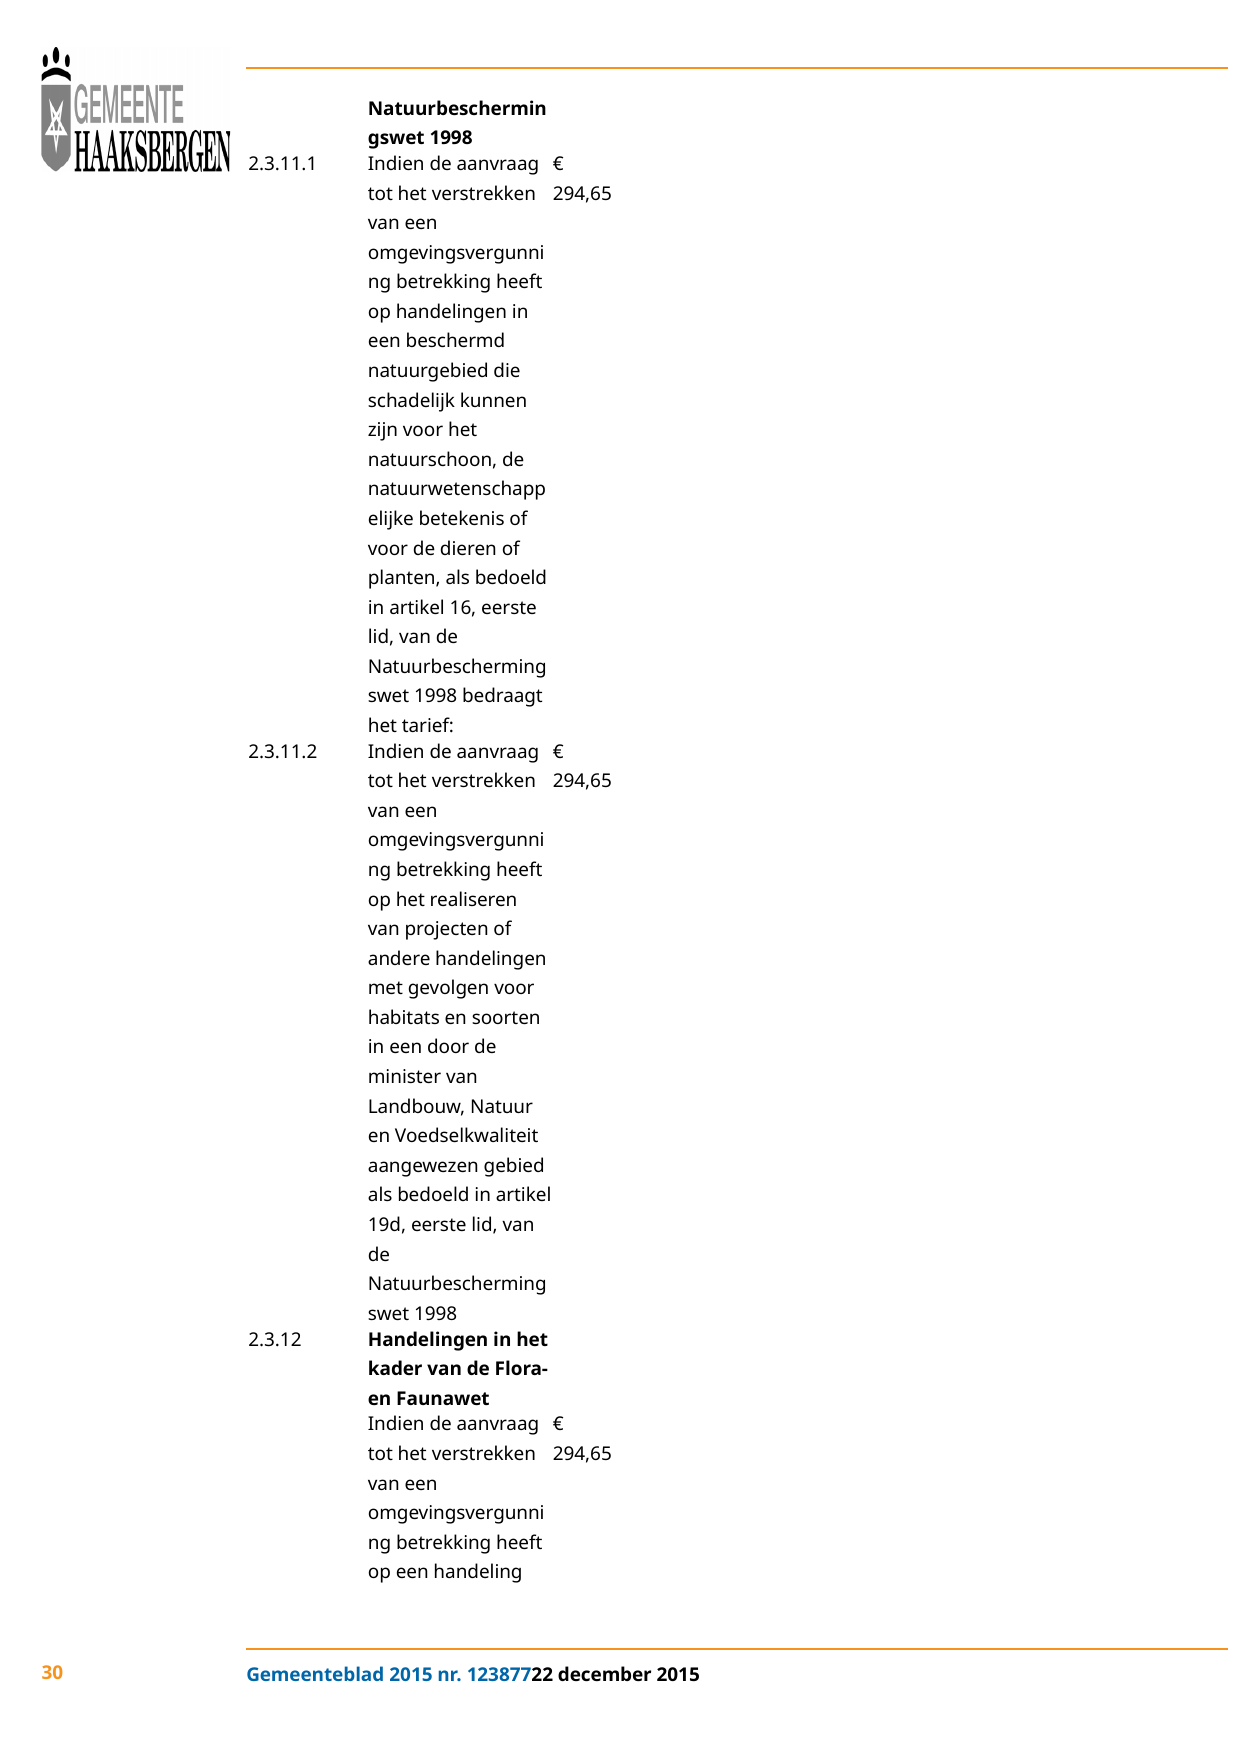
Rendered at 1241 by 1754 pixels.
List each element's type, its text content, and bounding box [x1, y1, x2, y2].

table_cell Indien de aanvraag tot het verstrekken van een omgevingsvergunning betrekking heeft op het realiseren van projecten of andere handelingen met gevolgen voor habitats en soorten in een door de minister van Landbouw, Natuur en Voedselkwaliteit aangewezen gebied als bedoeld in artikel 19d, eerste lid, van de Natuurbeschermingswet 1998 [368, 738, 553, 1326]
table_cell 2.3.11.2 [248, 738, 368, 1326]
table_cell [553, 1326, 612, 1411]
table_cell € 294,65 [553, 738, 612, 1326]
table_cell [248, 1411, 368, 1584]
table_cell Handelingen in het kader van de Flora- en Faunawet [368, 1326, 553, 1411]
table_cell Natuurbeschermingswet 1998 [368, 95, 553, 150]
table_cell 2.3.11.1 [248, 150, 368, 738]
table_cell [553, 95, 612, 150]
table_cell € 294,65 [553, 150, 612, 738]
table_cell Indien de aanvraag tot het verstrekken van een omgevingsvergunning betrekking heeft op een handeling [368, 1411, 553, 1584]
table_cell € 294,65 [553, 1411, 612, 1584]
table_cell Indien de aanvraag tot het verstrekken van een omgevingsvergunning betrekking heeft op handelingen in een beschermd natuurgebied die schadelijk kunnen zijn voor het natuurschoon, de natuurwetenschappelijke betekenis of voor de dieren of planten, als bedoeld in artikel 16, eerste lid, van de Natuurbeschermingswet 1998 bedraagt het tarief: [368, 150, 553, 738]
table_cell [248, 95, 368, 150]
table_cell 2.3.12 [248, 1326, 368, 1411]
picture [41, 47, 231, 172]
